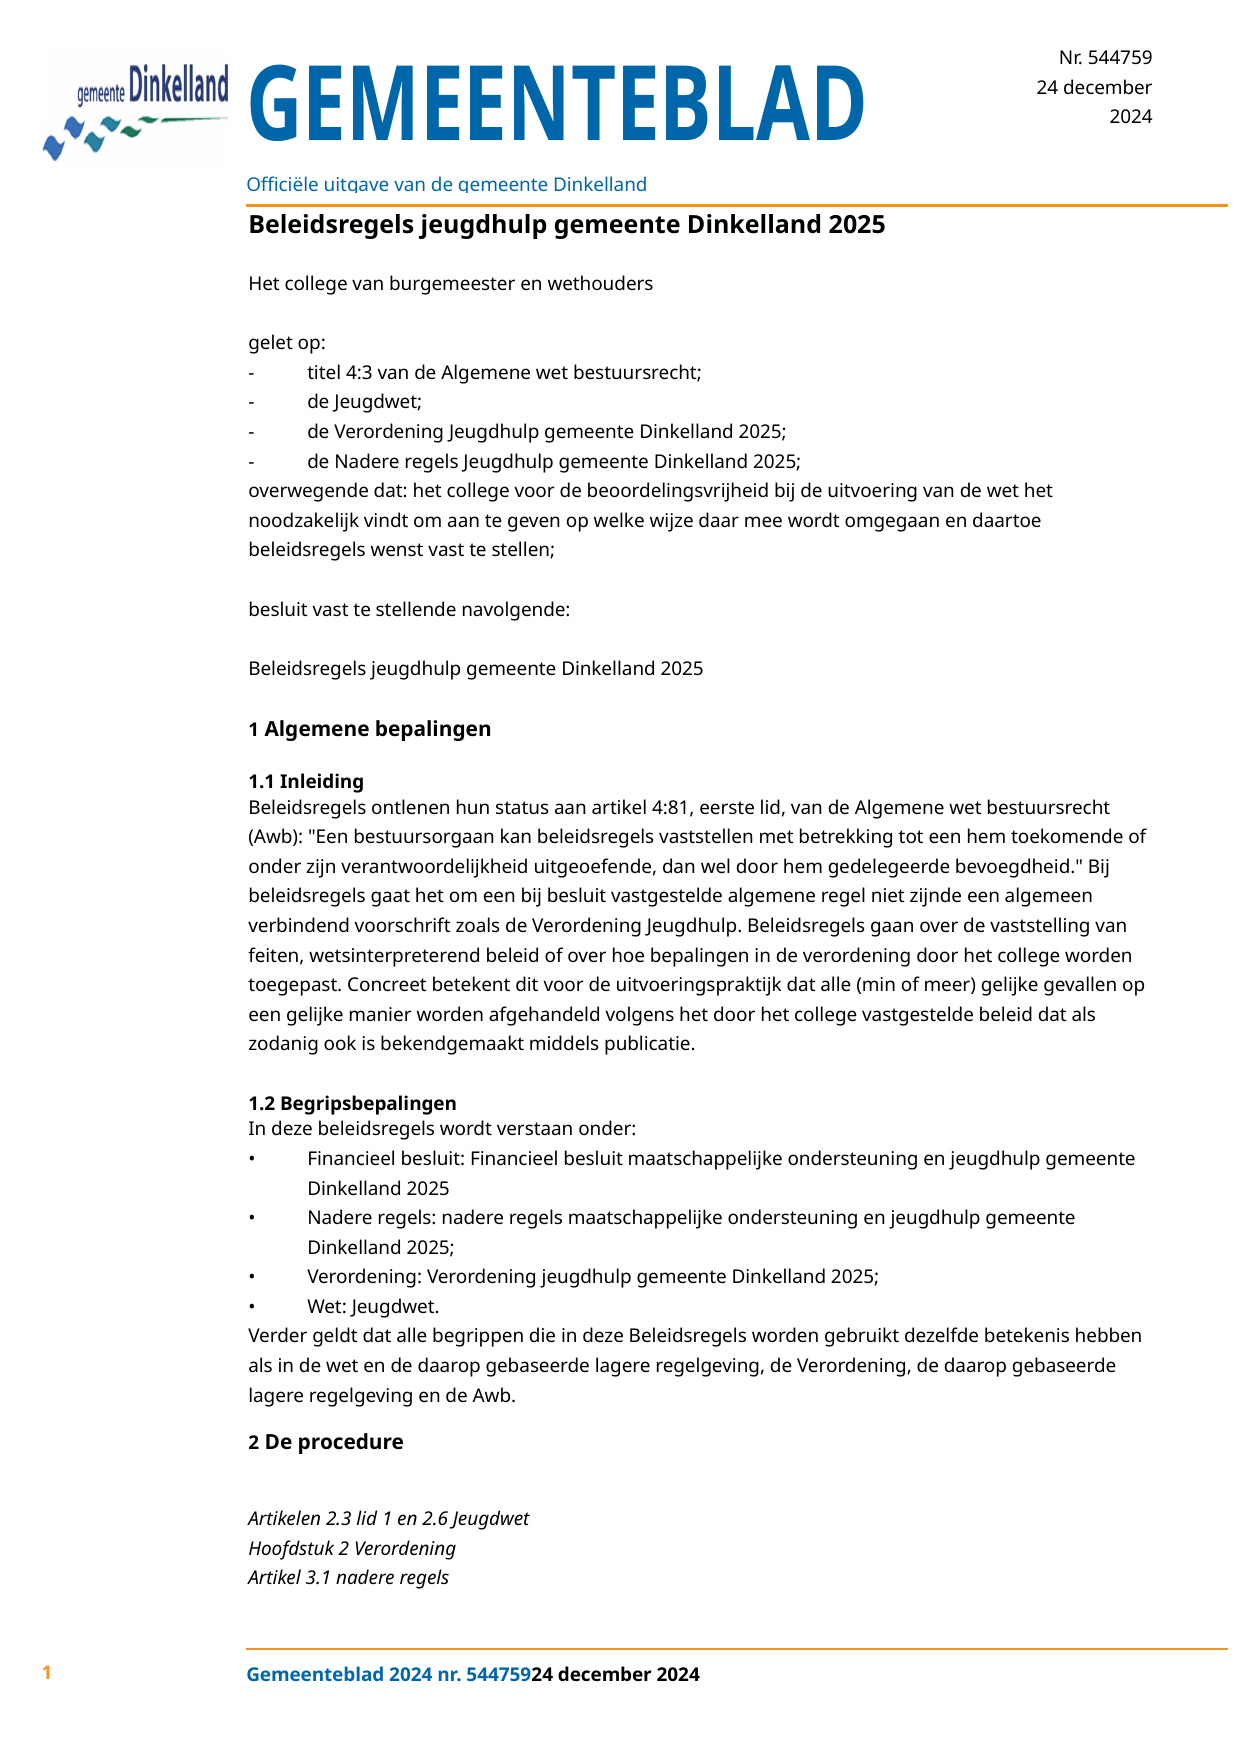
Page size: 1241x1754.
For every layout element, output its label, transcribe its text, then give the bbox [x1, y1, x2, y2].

text Beleidsregels jeugdhulp gemeente Dinkelland 2025 [248, 655, 1152, 681]
text 2 De procedure [248, 1427, 1152, 1456]
text Artikel 3.1 nadere regels [248, 1564, 1152, 1590]
text Hoofdstuk 2 Verordening [248, 1535, 1152, 1560]
text In deze beleidsregels wordt verstaan onder: [248, 1116, 1152, 1141]
picture [41, 47, 231, 172]
text besluit vast te stellende navolgende: [248, 596, 1152, 621]
list Nadere regels: nadere regels maatschappelijke ondersteuning en jeugdhulp gemeente Dinkelland 2025; [248, 1204, 1152, 1259]
text 1.1 Inleiding [248, 768, 1152, 794]
list de Nadere regels Jeugdhulp gemeente Dinkelland 2025; [248, 448, 1152, 473]
text Artikelen 2.3 lid 1 en 2.6 Jeugdwet [248, 1505, 1152, 1531]
text Beleidsregels ontlenen hun status aan artikel 4:81, eerste lid, van de Algemene wet bestuursrecht (Awb): "Een bestuursorgaan kan beleidsregels vaststellen met betrekking tot een hem toekomende of onder zijn verantwoordelijkheid uitgeoefende, dan wel door hem gedelegeerde bevoegdheid." Bij beleidsregels gaat het om een bij besluit vastgestelde algemene regel niet zijnde een algemeen verbindend voorschrift zoals de Verordening Jeugdhulp. Beleidsregels gaan over de vaststelling van feiten, wetsinterpreterend beleid of over hoe bepalingen in de verordening door het college worden toegepast. Concreet betekent dit voor de uitvoeringspraktijk dat alle (min of meer) gelijke gevallen op een gelijke manier worden afgehandeld volgens het door het college vastgestelde beleid dat als zodanig ook is bekendgemaakt middels publicatie. [248, 794, 1152, 1056]
list Verordening: Verordening jeugdhulp gemeente Dinkelland 2025; [248, 1263, 1152, 1289]
list de Verordening Jeugdhulp gemeente Dinkelland 2025; [248, 418, 1152, 444]
list Wet: Jeugdwet. [248, 1293, 1152, 1319]
text Beleidsregels jeugdhulp gemeente Dinkelland 2025 [248, 207, 1152, 241]
text Het college van burgemeester en wethouders [248, 270, 1152, 296]
text 1.2 Begripsbepalingen [248, 1090, 1152, 1116]
text gelet op: [248, 329, 1152, 355]
text 1 Algemene bepalingen [248, 714, 1152, 742]
list titel 4:3 van de Algemene wet bestuursrecht; [248, 359, 1152, 385]
text overwegende dat: het college voor de beoordelingsvrijheid bij de uitvoering van de wet het noodzakelijk vindt om aan te geven op welke wijze daar mee wordt omgegaan en daartoe beleidsregels wenst vast te stellen; [248, 477, 1152, 562]
list de Jeugdwet; [248, 389, 1152, 414]
list Financieel besluit: Financieel besluit maatschappelijke ondersteuning en jeugdhulp gemeente Dinkelland 2025 [248, 1145, 1152, 1200]
text Verder geldt dat alle begrippen die in deze Beleidsregels worden gebruikt dezelfde betekenis hebben als in de wet en de daarop gebaseerde lagere regelgeving, de Verordening, de daarop gebaseerde lagere regelgeving en de Awb. [248, 1323, 1152, 1407]
